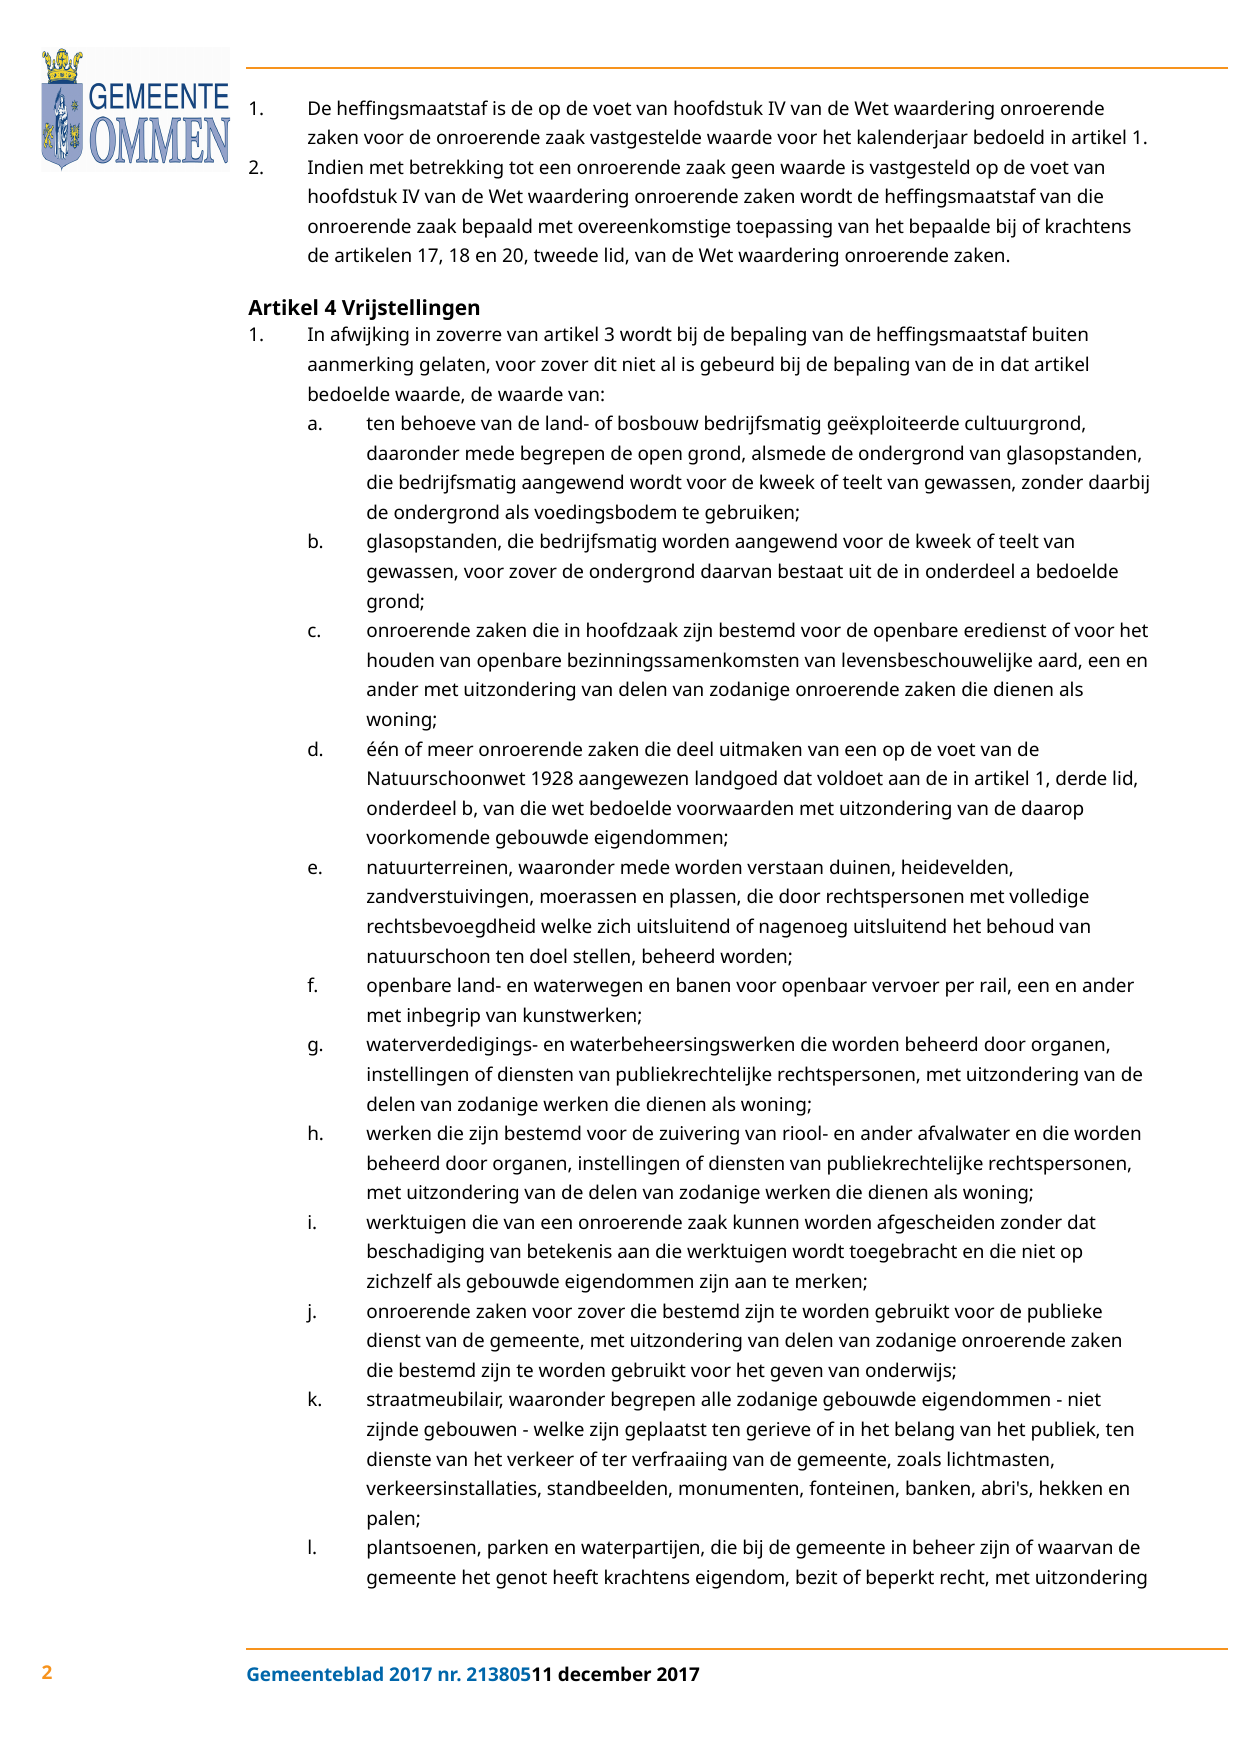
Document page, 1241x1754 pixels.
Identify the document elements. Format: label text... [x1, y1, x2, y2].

list ten behoeve van de land- of bosbouw bedrijfsmatig geëxploiteerde cultuurgrond, daaronder mede begrepen de open grond, alsmede de ondergrond van glasopstanden, die bedrijfsmatig aangewend wordt voor de kweek of teelt van gewassen, zonder daarbij de ondergrond als voedingsbodem te gebruiken; [307, 410, 1152, 525]
list glasopstanden, die bedrijfsmatig worden aangewend voor de kweek of teelt van gewassen, voor zover de ondergrond daarvan bestaat uit de in onderdeel a bedoelde grond; [307, 529, 1152, 613]
list natuurterreinen, waaronder mede worden verstaan duinen, heidevelden, zandverstuivingen, moerassen en plassen, die door rechtspersonen met volledige rechtsbevoegdheid welke zich uitsluitend of nagenoeg uitsluitend het behoud van natuurschoon ten doel stellen, beheerd worden; [307, 854, 1152, 968]
list waterverdedigings- en waterbeheersingswerken die worden beheerd door organen, instellingen of diensten van publiekrechtelijke rechtspersonen, met uitzondering van de delen van zodanige werken die dienen als woning; [307, 1032, 1152, 1116]
text Artikel 4 Vrijstellingen [248, 293, 1152, 322]
list In afwijking in zoverre van artikel 3 wordt bij de bepaling van de heffingsmaatstaf buiten aanmerking gelaten, voor zover dit niet al is gebeurd bij de bepaling van de in dat artikel bedoelde waarde, de waarde van: [248, 322, 1152, 406]
list één of meer onroerende zaken die deel uitmaken van een op de voet van de Natuurschoonwet 1928 aangewezen landgoed dat voldoet aan de in artikel 1, derde lid, onderdeel b, van die wet bedoelde voorwaarden met uitzondering van de daarop voorkomende gebouwde eigendommen; [307, 736, 1152, 850]
list Indien met betrekking tot een onroerende zaak geen waarde is vastgesteld op de voet van hoofdstuk IV van de Wet waardering onroerende zaken wordt de heffingsmaatstaf van die onroerende zaak bepaald met overeenkomstige toepassing van het bepaalde bij of krachtens de artikelen 17, 18 en 20, tweede lid, van de Wet waardering onroerende zaken. [248, 154, 1152, 268]
list werken die zijn bestemd voor de zuivering van riool- en ander afvalwater en die worden beheerd door organen, instellingen of diensten van publiekrechtelijke rechtspersonen, met uitzondering van de delen van zodanige werken die dienen als woning; [307, 1120, 1152, 1205]
picture [41, 47, 231, 172]
list werktuigen die van een onroerende zaak kunnen worden afgescheiden zonder dat beschadiging van betekenis aan die werktuigen wordt toegebracht en die niet op zichzelf als gebouwde eigendommen zijn aan te merken; [307, 1209, 1152, 1294]
list straatmeubilair, waaronder begrepen alle zodanige gebouwde eigendommen - niet zijnde gebouwen - welke zijn geplaatst ten gerieve of in het belang van het publiek, ten dienste van het verkeer of ter verfraaiing van de gemeente, zoals lichtmasten, verkeersinstallaties, standbeelden, monumenten, fonteinen, banken, abri's, hekken en palen; [307, 1387, 1152, 1531]
list De heffingsmaatstaf is de op de voet van hoofdstuk IV van de Wet waardering onroerende zaken voor de onroerende zaak vastgestelde waarde voor het kalenderjaar bedoeld in artikel 1. [248, 95, 1152, 150]
list onroerende zaken die in hoofdzaak zijn bestemd voor de openbare eredienst of voor het houden van openbare bezinningssamenkomsten van levensbeschouwelijke aard, een en ander met uitzondering van delen van zodanige onroerende zaken die dienen als woning; [307, 617, 1152, 732]
list openbare land- en waterwegen en banen voor openbaar vervoer per rail, een en ander met inbegrip van kunstwerken; [307, 972, 1152, 1028]
list plantsoenen, parken en waterpartijen, die bij de gemeente in beheer zijn of waarvan de gemeente het genot heeft krachtens eigendom, bezit of beperkt recht, met uitzondering [307, 1534, 1152, 1590]
list onroerende zaken voor zover die bestemd zijn te worden gebruikt voor de publieke dienst van de gemeente, met uitzondering van delen van zodanige onroerende zaken die bestemd zijn te worden gebruikt voor het geven van onderwijs; [307, 1298, 1152, 1383]
